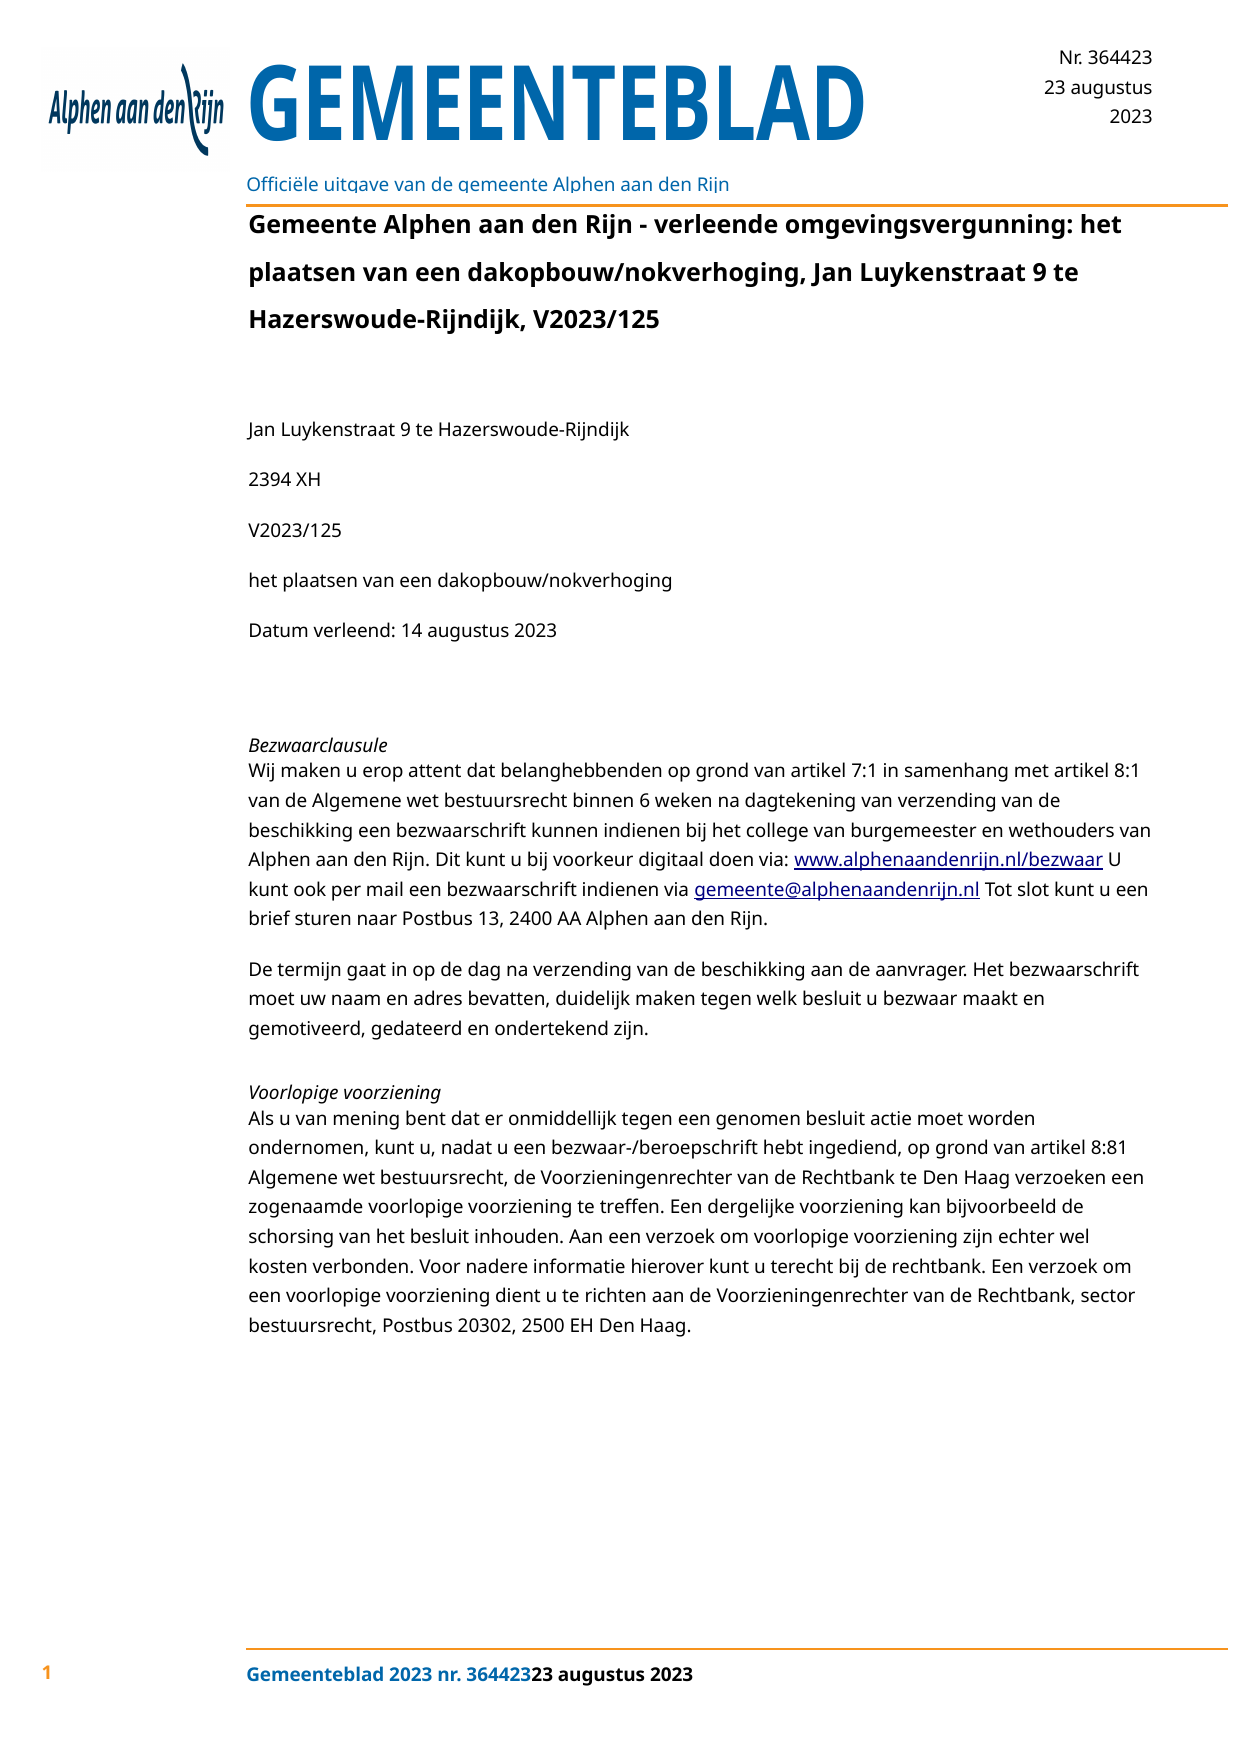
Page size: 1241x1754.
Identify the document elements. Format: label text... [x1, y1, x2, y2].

text Wij maken u erop attent dat belanghebbenden op grond van artikel 7:1 in samenhang met artikel 8:1 van de Algemene wet bestuursrecht binnen 6 weken na dagtekening van verzending van de beschikking een bezwaarschrift kunnen indienen bij het college van burgemeester en wethouders van Alphen aan den Rijn. Dit kunt u bij voorkeur digitaal doen via: www.alphenaandenrijn.nl/bezwaar U kunt ook per mail een bezwaarschrift indienen via gemeente@alphenaandenrijn.nl Tot slot kunt u een brief sturen naar Postbus 13, 2400 AA Alphen aan den Rijn. [248, 758, 1152, 931]
picture [41, 47, 231, 172]
text Datum verleend: 14 augustus 2023 [248, 618, 1152, 643]
text De termijn gaat in op de dag na verzending van de beschikking aan de aanvrager. Het bezwaarschrift moet uw naam en adres bevatten, duidelijk maken tegen welk besluit u bezwaar maakt en gemotiveerd, gedateerd en ondertekend zijn. [248, 956, 1152, 1041]
text 2394 XH [248, 466, 1152, 492]
text Bezwaarclausule [248, 732, 1152, 758]
text Voorlopige voorziening [248, 1079, 1152, 1105]
text Jan Luykenstraat 9 te Hazerswoude-Rijndijk [248, 416, 1152, 442]
text het plaatsen van een dakopbouw/nokverhoging [248, 567, 1152, 593]
text V2023/125 [248, 517, 1152, 542]
text Als u van mening bent dat er onmiddellijk tegen een genomen besluit actie moet worden ondernomen, kunt u, nadat u een bezwaar-/beroepschrift hebt ingediend, op grond van artikel 8:81 Algemene wet bestuursrecht, de Voorzieningenrechter van de Rechtbank te Den Haag verzoeken een zogenaamde voorlopige voorziening te treffen. Een dergelijke voorziening kan bijvoorbeeld de schorsing van het besluit inhouden. Aan een verzoek om voorlopige voorziening zijn echter wel kosten verbonden. Voor nadere informatie hierover kunt u terecht bij de rechtbank. Een verzoek om een voorlopige voorziening dient u te richten aan de Voorzieningenrechter van de Rechtbank, sector bestuursrecht, Postbus 20302, 2500 EH Den Haag. [248, 1105, 1152, 1338]
text Gemeente Alphen aan den Rijn - verleende omgevingsvergunning: het plaatsen van een dakopbouw/nokverhoging, Jan Luykenstraat 9 te Hazerswoude-Rijndijk, V2023/125 [248, 207, 1152, 336]
